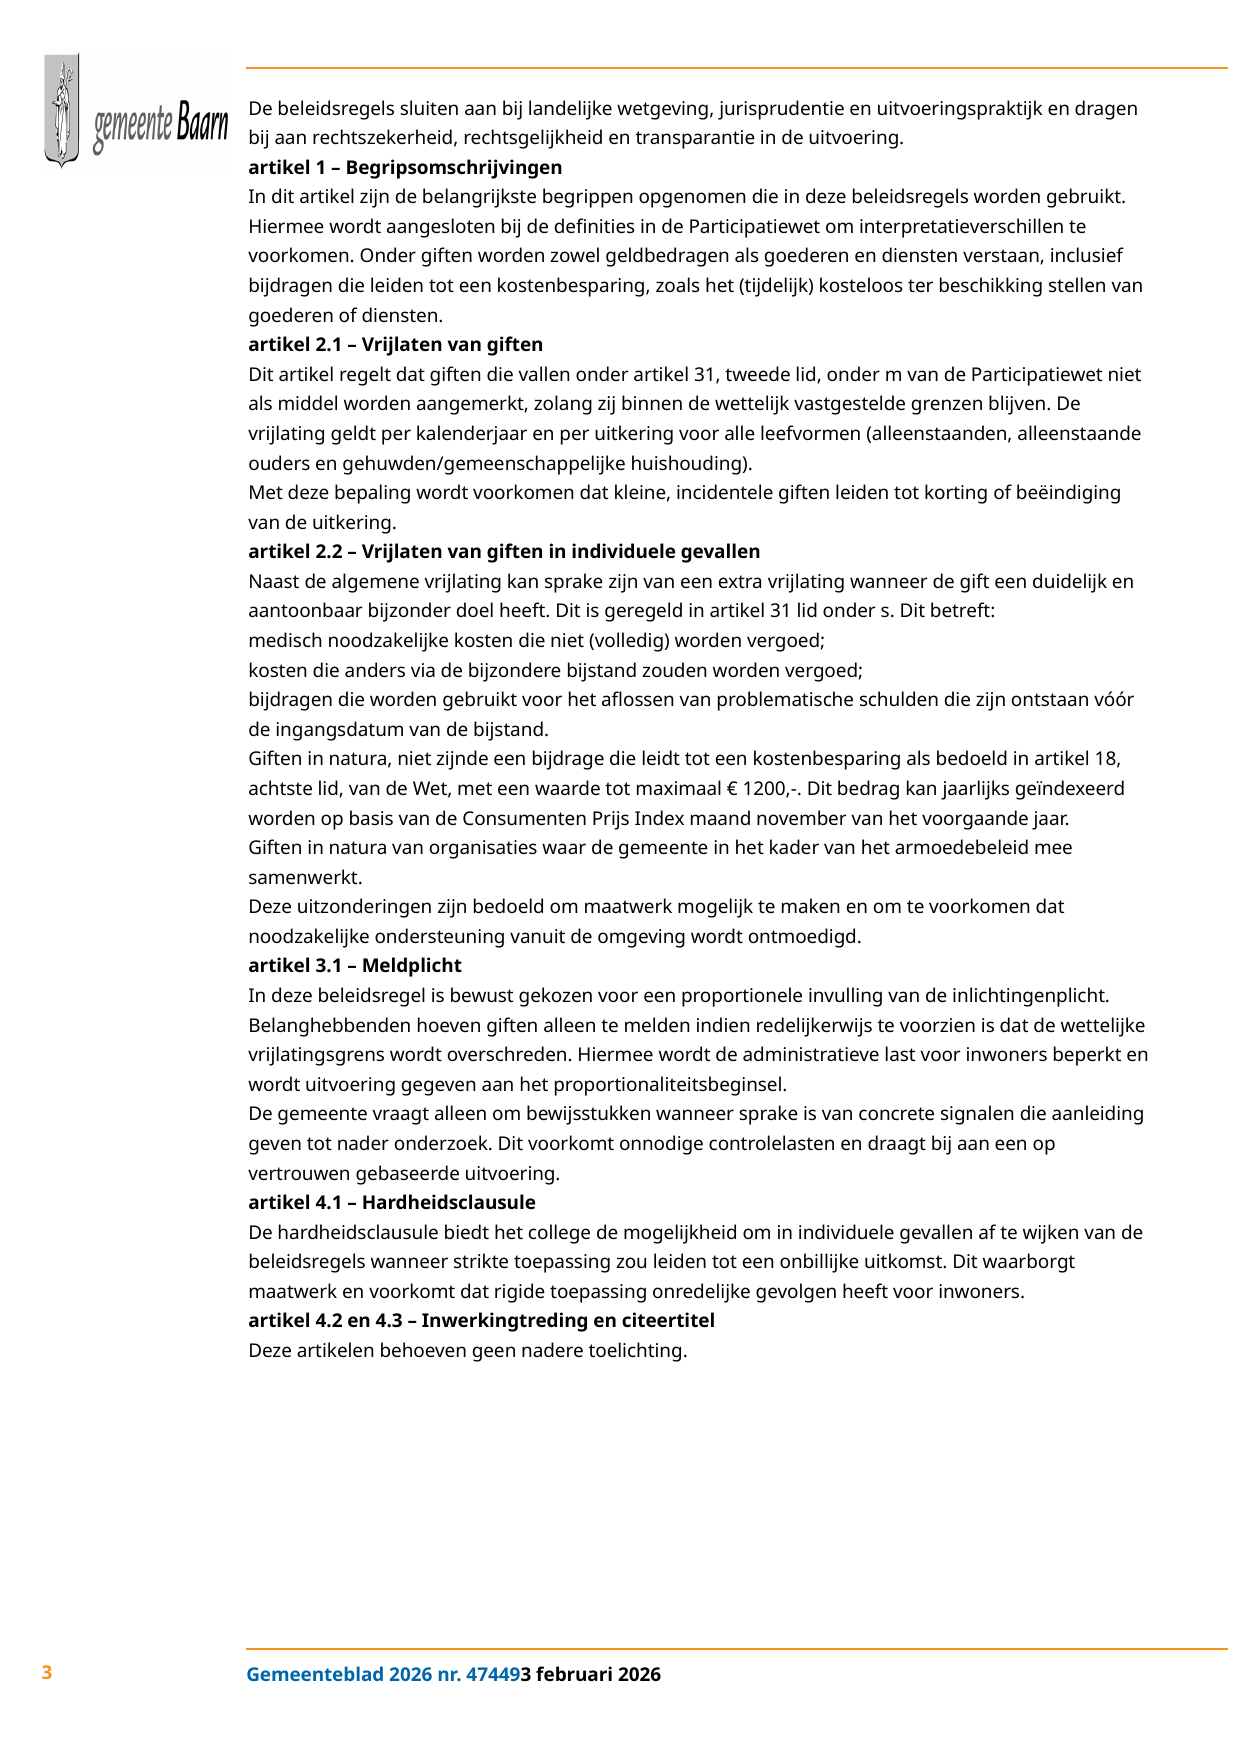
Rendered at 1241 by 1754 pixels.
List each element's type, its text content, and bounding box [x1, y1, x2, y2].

text kosten die anders via de bijzondere bijstand zouden worden vergoed; [248, 657, 1152, 683]
text artikel 4.1 – Hardheidsclausule [248, 1189, 1152, 1215]
text In dit artikel zijn de belangrijkste begrippen opgenomen die in deze beleidsregels worden gebruikt. Hiermee wordt aangesloten bij de definities in de Participatiewet om interpretatieverschillen te voorkomen. Onder giften worden zowel geldbedragen als goederen en diensten verstaan, inclusief bijdragen die leiden tot een kostenbesparing, zoals het (tijdelijk) kosteloos ter beschikking stellen van goederen of diensten. [248, 183, 1152, 328]
text artikel 1 – Begripsomschrijvingen [248, 154, 1152, 180]
text Met deze bepaling wordt voorkomen dat kleine, incidentele giften leiden tot korting of beëindiging van de uitkering. [248, 479, 1152, 535]
text artikel 4.2 en 4.3 – Inwerkingtreding en citeertitel [248, 1308, 1152, 1333]
text artikel 3.1 – Meldplicht [248, 953, 1152, 978]
text artikel 2.1 – Vrijlaten van giften [248, 331, 1152, 357]
text De hardheidsclausule biedt het college de mogelijkheid om in individuele gevallen af te wijken van de beleidsregels wanneer strikte toepassing zou leiden tot een onbillijke uitkomst. Dit waarborgt maatwerk en voorkomt dat rigide toepassing onredelijke gevolgen heeft voor inwoners. [248, 1219, 1152, 1304]
text Giften in natura, niet zijnde een bijdrage die leidt tot een kostenbesparing als bedoeld in artikel 18, achtste lid, van de Wet, met een waarde tot maximaal € 1200,-. Dit bedrag kan jaarlijks geïndexeerd worden op basis van de Consumenten Prijs Index maand november van het voorgaande jaar. [248, 746, 1152, 831]
text Deze artikelen behoeven geen nadere toelichting. [248, 1337, 1152, 1363]
text Deze uitzonderingen zijn bedoeld om maatwerk mogelijk te maken en om te voorkomen dat noodzakelijke ondersteuning vanuit de omgeving wordt ontmoedigd. [248, 893, 1152, 949]
picture [41, 47, 231, 172]
text Naast de algemene vrijlating kan sprake zijn van een extra vrijlating wanneer de gift een duidelijk en aantoonbaar bijzonder doel heeft. Dit is geregeld in artikel 31 lid onder s. Dit betreft: [248, 568, 1152, 623]
text In deze beleidsregel is bewust gekozen voor een proportionele invulling van de inlichtingenplicht. Belanghebbenden hoeven giften alleen te melden indien redelijkerwijs te voorzien is dat de wettelijke vrijlatingsgrens wordt overschreden. Hiermee wordt de administratieve last voor inwoners beperkt en wordt uitvoering gegeven aan het proportionaliteitsbeginsel. [248, 982, 1152, 1097]
text De gemeente vraagt alleen om bewijsstukken wanneer sprake is van concrete signalen die aanleiding geven tot nader onderzoek. Dit voorkomt onnodige controlelasten en draagt bij aan een op vertrouwen gebaseerde uitvoering. [248, 1101, 1152, 1186]
text De beleidsregels sluiten aan bij landelijke wetgeving, jurisprudentie en uitvoeringspraktijk en dragen bij aan rechtszekerheid, rechtsgelijkheid en transparantie in de uitvoering. [248, 95, 1152, 150]
text medisch noodzakelijke kosten die niet (volledig) worden vergoed; [248, 627, 1152, 653]
text bijdragen die worden gebruikt voor het aflossen van problematische schulden die zijn ontstaan vóór de ingangsdatum van de bijstand. [248, 686, 1152, 742]
text Dit artikel regelt dat giften die vallen onder artikel 31, tweede lid, onder m van de Participatiewet niet als middel worden aangemerkt, zolang zij binnen de wettelijk vastgestelde grenzen blijven. De vrijlating geldt per kalenderjaar en per uitkering voor alle leefvormen (alleenstaanden, alleenstaande ouders en gehuwden/gemeenschappelijke huishouding). [248, 361, 1152, 476]
text artikel 2.2 – Vrijlaten van giften in individuele gevallen [248, 538, 1152, 564]
text Giften in natura van organisaties waar de gemeente in het kader van het armoedebeleid mee samenwerkt. [248, 834, 1152, 890]
